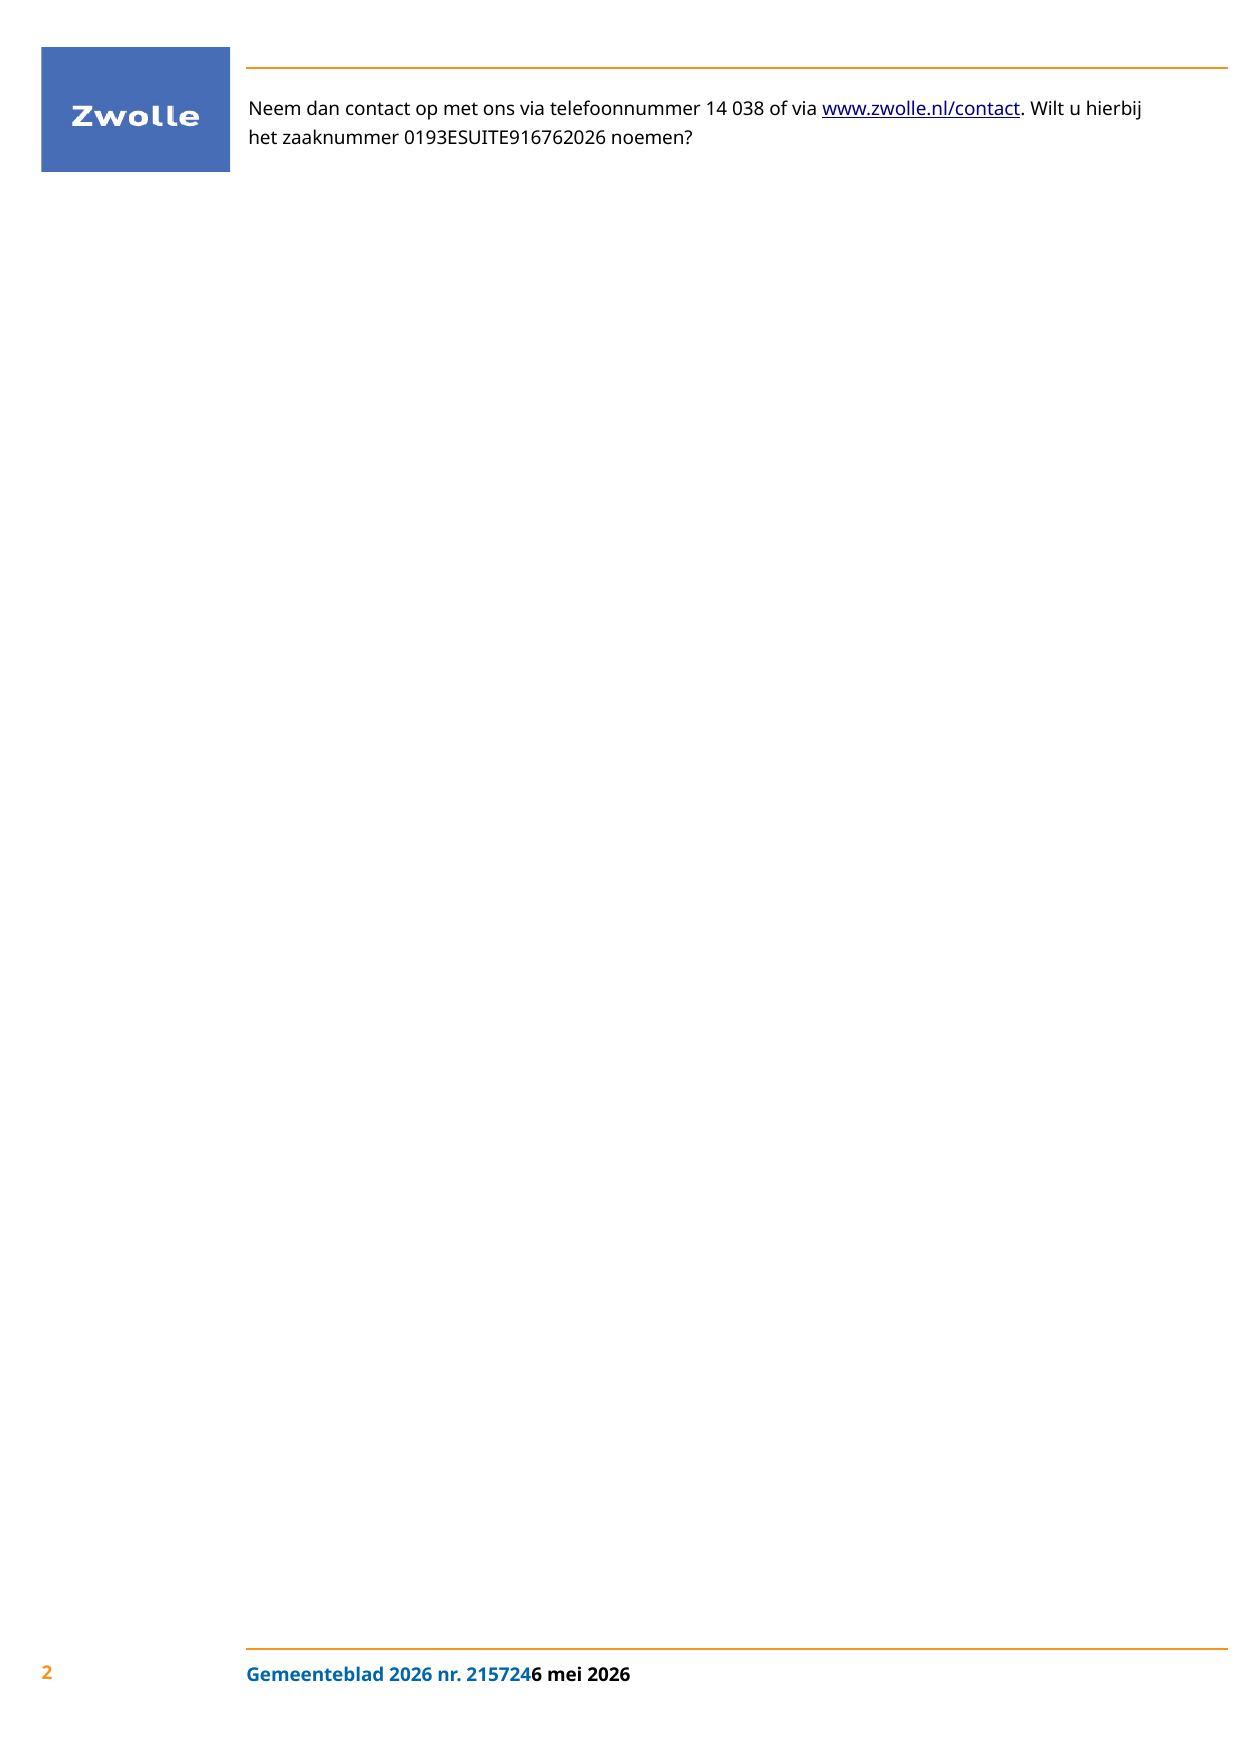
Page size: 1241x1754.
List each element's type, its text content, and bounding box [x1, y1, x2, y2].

picture [41, 47, 231, 172]
text Neem dan contact op met ons via telefoonnummer 14 038 of via www.zwolle.nl/contact. Wilt u hierbij het zaaknummer 0193ESUITE916762026 noemen? [248, 95, 1152, 150]
